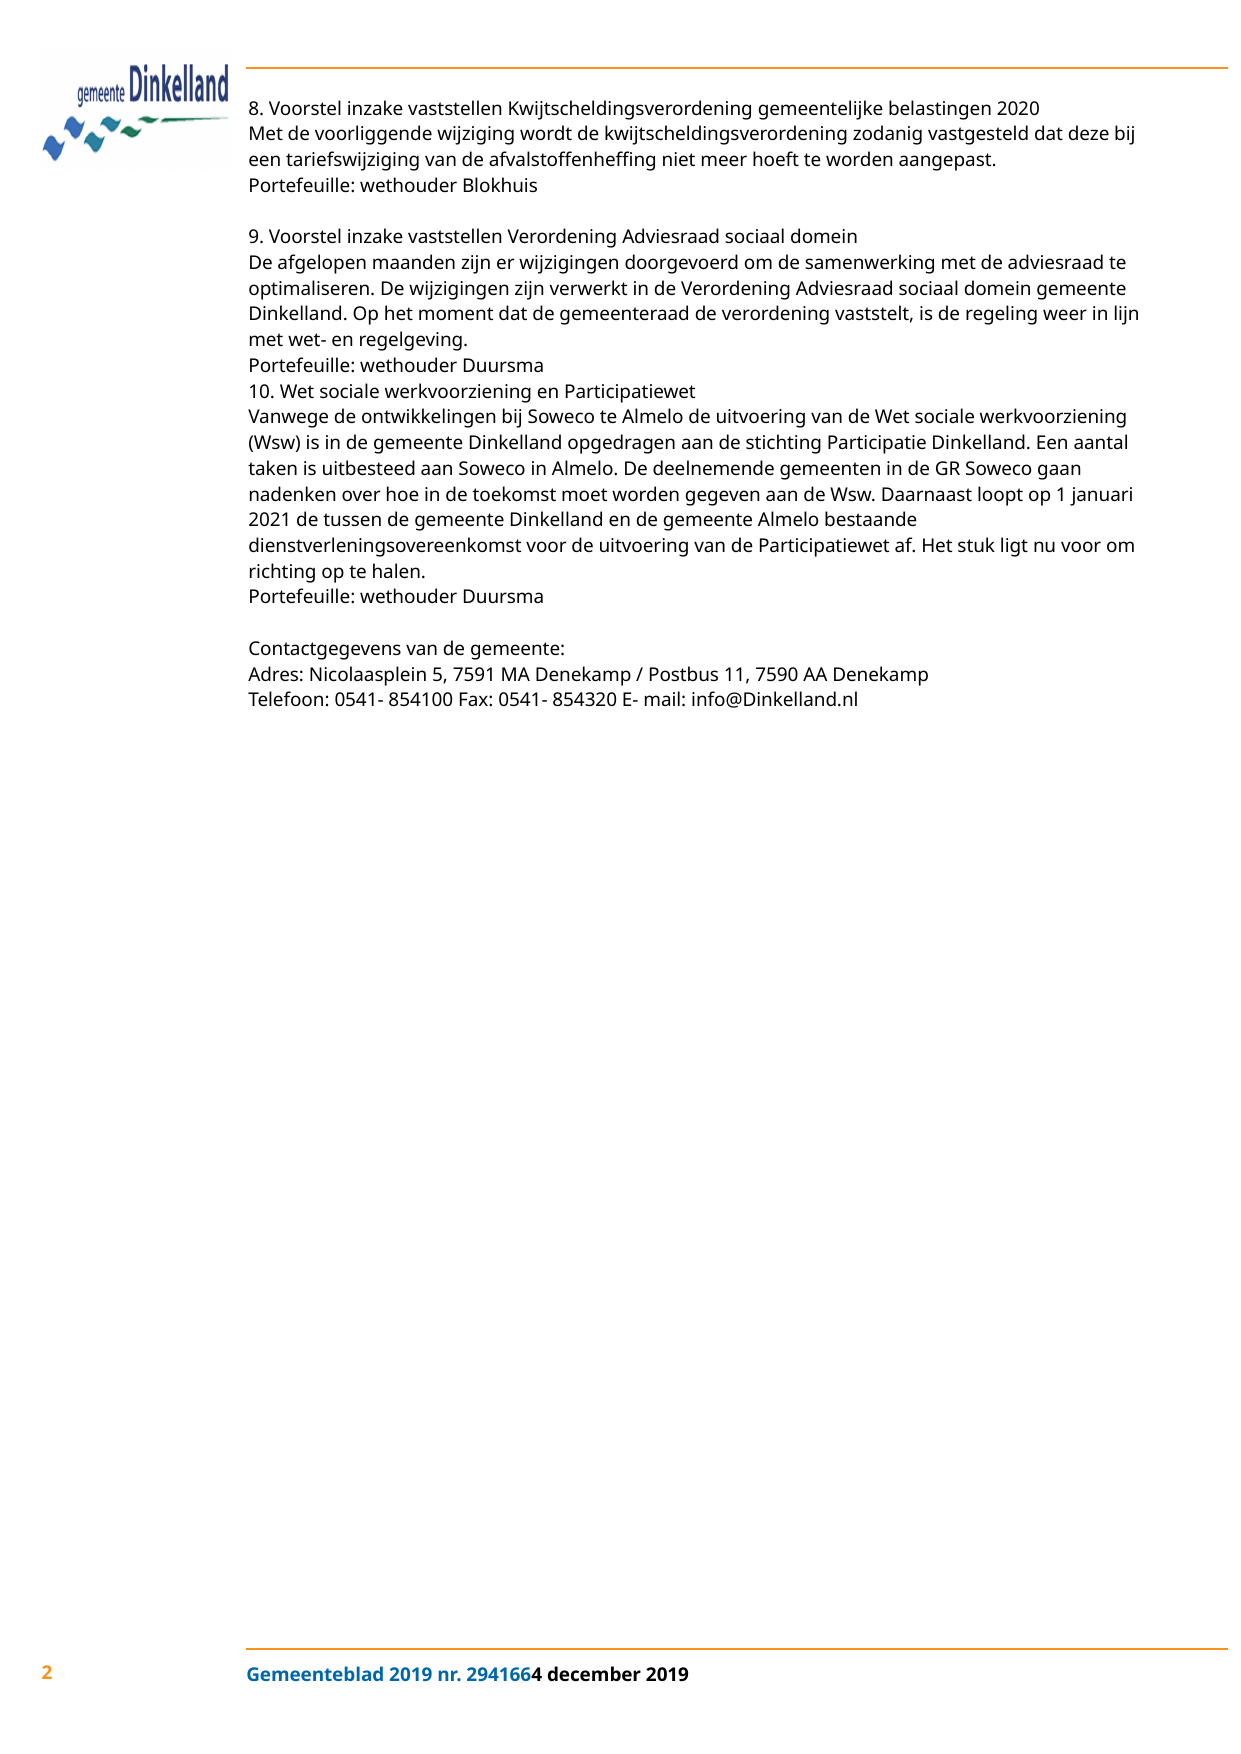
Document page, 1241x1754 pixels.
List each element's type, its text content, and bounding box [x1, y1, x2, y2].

text 9. Voorstel inzake vaststellen Verordening Adviesraad sociaal domein [248, 223, 1152, 249]
text Adres: Nicolaasplein 5, 7591 MA Denekamp / Postbus 11, 7590 AA Denekamp [248, 661, 1152, 687]
text Portefeuille: wethouder Duursma [248, 352, 1152, 378]
text Vanwege de ontwikkelingen bij Soweco te Almelo de uitvoering van de Wet sociale werkvoorziening (Wsw) is in de gemeente Dinkelland opgedragen aan de stichting Participatie Dinkelland. Een aantal taken is uitbesteed aan Soweco in Almelo. De deelnemende gemeenten in de GR Soweco gaan nadenken over hoe in de toekomst moet worden gegeven aan de Wsw. Daarnaast loopt op 1 januari 2021 de tussen de gemeente Dinkelland en de gemeente Almelo bestaande dienstverleningsovereenkomst voor de uitvoering van de Participatiewet af. Het stuk ligt nu voor om richting op te halen. [248, 403, 1152, 584]
text Portefeuille: wethouder Duursma [248, 584, 1152, 609]
text Met de voorliggende wijziging wordt de kwijtscheldingsverordening zodanig vastgesteld dat deze bij een tariefswijziging van de afvalstoffenheffing niet meer hoeft te worden aangepast. [248, 121, 1152, 172]
text 8. Voorstel inzake vaststellen Kwijtscheldingsverordening gemeentelijke belastingen 2020 [248, 95, 1152, 121]
picture [41, 47, 231, 172]
text Telefoon: 0541- 854100 Fax: 0541- 854320 E- mail: info@Dinkelland.nl [248, 687, 1152, 712]
text 10. Wet sociale werkvoorziening en Participatiewet [248, 378, 1152, 403]
text Contactgegevens van de gemeente: [248, 635, 1152, 661]
text De afgelopen maanden zijn er wijzigingen doorgevoerd om de samenwerking met de adviesraad te optimaliseren. De wijzigingen zijn verwerkt in de Verordening Adviesraad sociaal domein gemeente Dinkelland. Op het moment dat de gemeenteraad de verordening vaststelt, is de regeling weer in lijn met wet- en regelgeving. [248, 249, 1152, 352]
text Portefeuille: wethouder Blokhuis [248, 172, 1152, 198]
